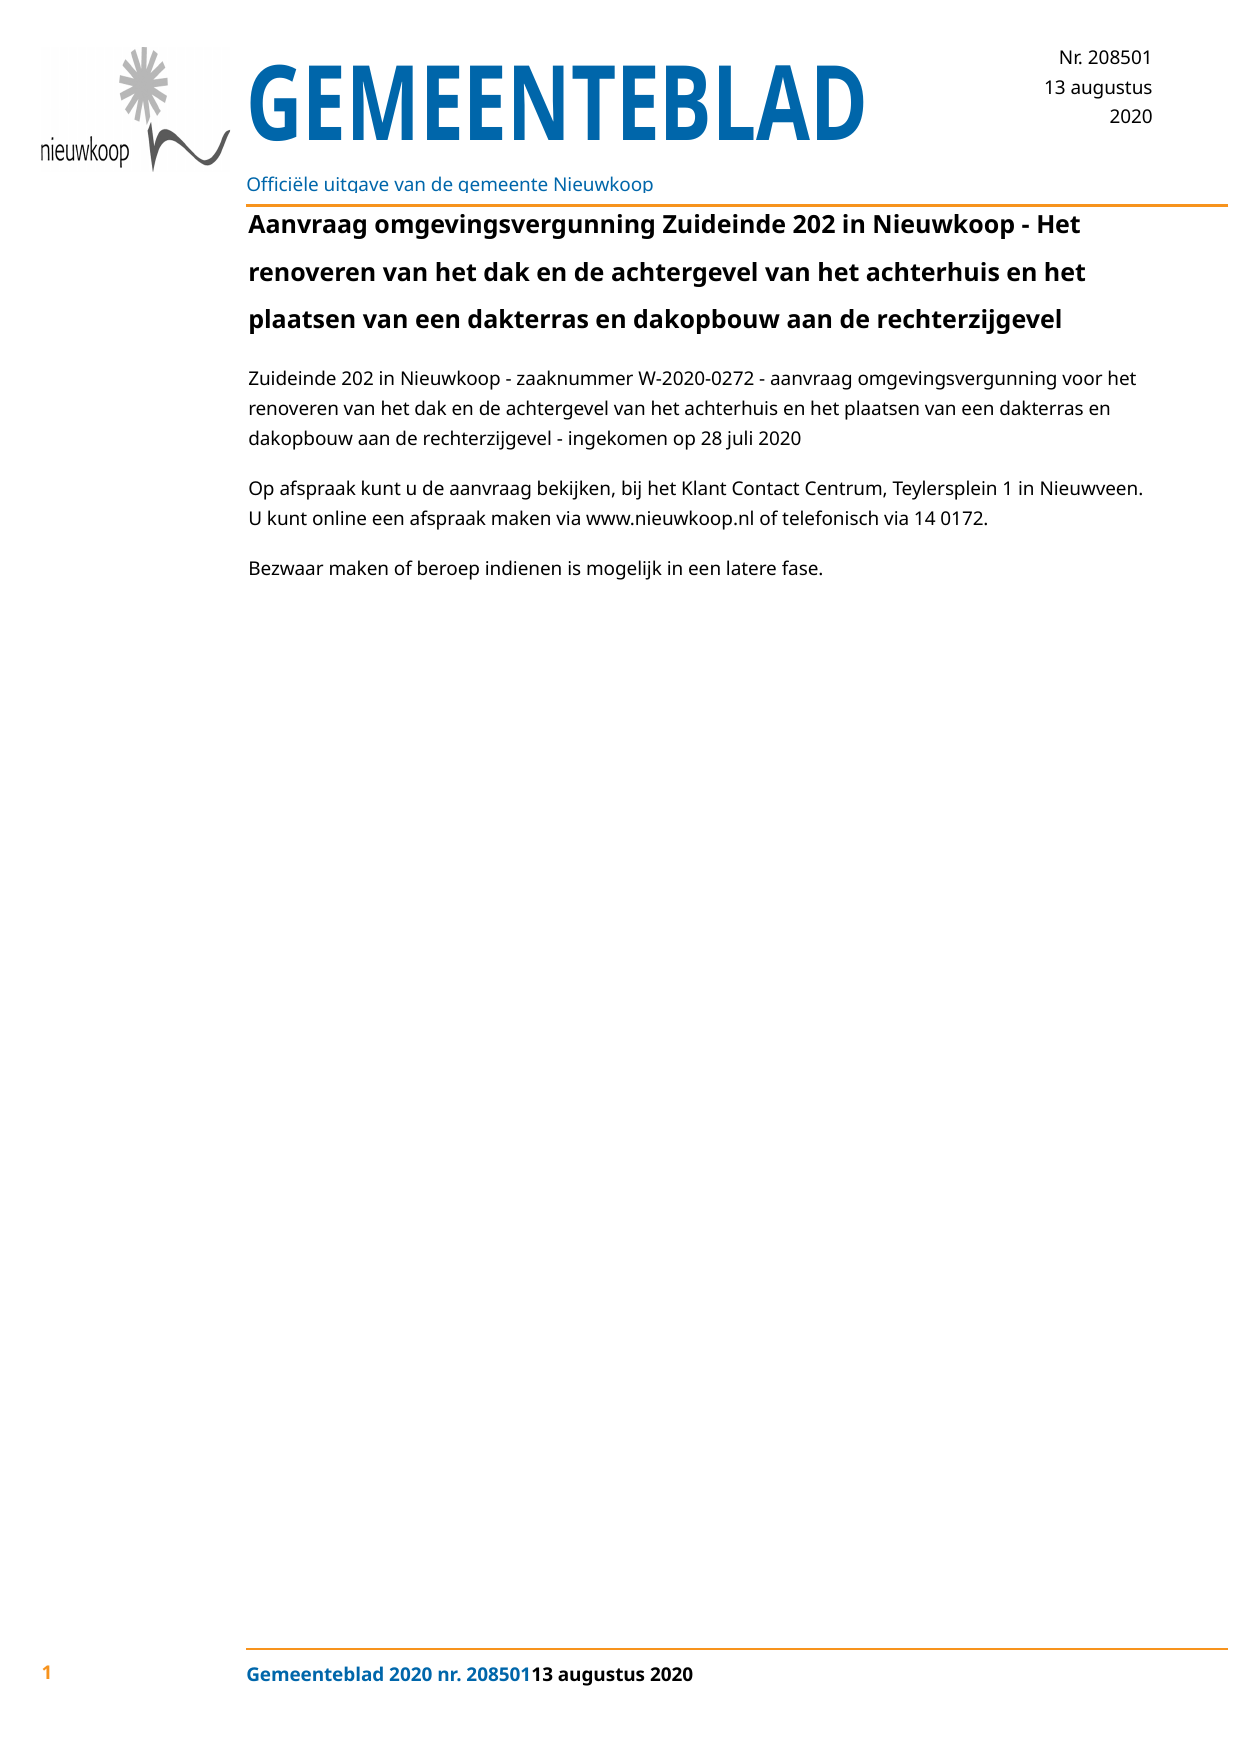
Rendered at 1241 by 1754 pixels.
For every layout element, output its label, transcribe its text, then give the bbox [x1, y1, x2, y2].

text Op afspraak kunt u de aanvraag bekijken, bij het Klant Contact Centrum, Teylersplein 1 in Nieuwveen. U kunt online een afspraak maken via www.nieuwkoop.nl of telefonisch via 14 0172. [248, 475, 1152, 530]
text Aanvraag omgevingsvergunning Zuideinde 202 in Nieuwkoop - Het renoveren van het dak en de achtergevel van het achterhuis en het plaatsen van een dakterras en dakopbouw aan de rechterzijgevel [248, 207, 1152, 336]
text Bezwaar maken of beroep indienen is mogelijk in een latere fase. [248, 555, 1152, 581]
picture [41, 47, 231, 172]
text Zuideinde 202 in Nieuwkoop - zaaknummer W-2020-0272 - aanvraag omgevingsvergunning voor het renoveren van het dak en de achtergevel van het achterhuis en het plaatsen van een dakterras en dakopbouw aan de rechterzijgevel - ingekomen op 28 juli 2020 [248, 366, 1152, 450]
